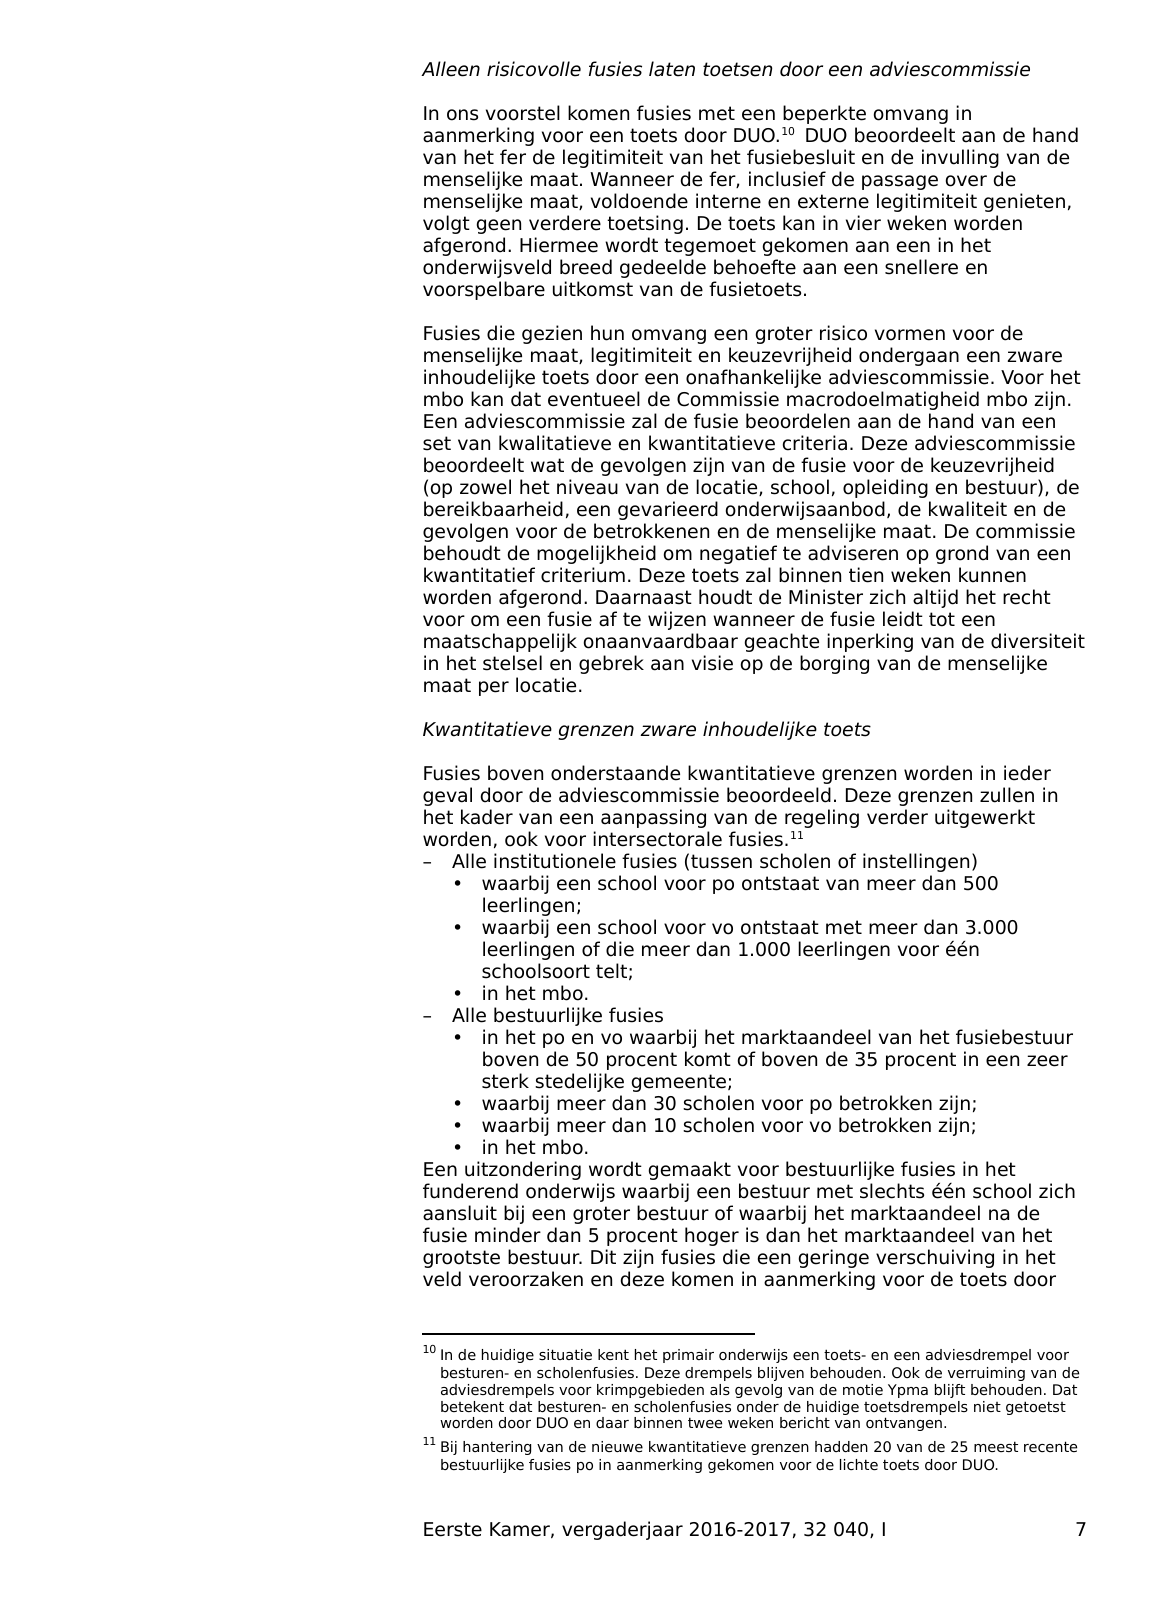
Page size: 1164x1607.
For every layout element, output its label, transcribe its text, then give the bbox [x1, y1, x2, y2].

text In ons voorstel komen fusies met een beperkte omvang in aanmerking voor een toets door DUO. DUO beoordeelt aan de hand van het fer de legitimiteit van het fusiebesluit en de invulling van de menselijke maat. Wanneer de fer, inclusief de passage over de menselijke maat, voldoende interne en externe legitimiteit genieten, volgt geen verdere toetsing. De toets kan in vier weken worden afgerond. Hiermee wordt tegemoet gekomen aan een in het onderwijsveld breed gedeelde behoefte aan een snellere en voorspelbare uitkomst van de fusietoets. [422, 103, 1087, 301]
subtitle Kwantitatieve grenzen zware inhoudelijke toets [422, 719, 1087, 741]
text Bij hantering van de nieuwe kwantitatieve grenzen hadden 20 van de 25 meest recente bestuurlijke fusies po in aanmerking gekomen voor de lichte toets door DUO. [422, 1435, 1087, 1474]
text – Alle bestuurlijke fusies [422, 1005, 1087, 1027]
text – Alle institutionele fusies (tussen scholen of instellingen) [422, 851, 1087, 873]
text • in het mbo. [452, 983, 1087, 1005]
text In de huidige situatie kent het primair onderwijs een toets- en een adviesdrempel voor besturen- en scholenfusies. Deze drempels blijven behouden. Ook de verruiming van de adviesdrempels voor krimpgebieden als gevolg van de motie Ypma blijft behouden. Dat betekent dat besturen- en scholenfusies onder de huidige toetsdrempels niet getoetst worden door DUO en daar binnen twee weken bericht van ontvangen. [422, 1343, 1087, 1432]
text Fusies boven onderstaande kwantitatieve grenzen worden in ieder geval door de adviescommissie beoordeeld. Deze grenzen zullen in het kader van een aanpassing van de regeling verder uitgewerkt worden, ook voor intersectorale fusies. [422, 763, 1087, 851]
text • in het mbo. [452, 1137, 1087, 1159]
subtitle Alleen risicovolle fusies laten toetsen door een adviescommissie [422, 59, 1087, 81]
text • waarbij meer dan 30 scholen voor po betrokken zijn; [452, 1093, 1087, 1115]
text • waarbij een school voor vo ontstaat met meer dan 3.000 leerlingen of die meer dan 1.000 leerlingen voor één schoolsoort telt; [452, 917, 1087, 983]
text Een uitzondering wordt gemaakt voor bestuurlijke fusies in het funderend onderwijs waarbij een bestuur met slechts één school zich aansluit bij een groter bestuur of waarbij het marktaandeel na de fusie minder dan 5 procent hoger is dan het marktaandeel van het grootste bestuur. Dit zijn fusies die een geringe verschuiving in het veld veroorzaken en deze komen in aanmerking voor de toets door [422, 1159, 1087, 1291]
text • in het po en vo waarbij het marktaandeel van het fusiebestuur boven de 50 procent komt of boven de 35 procent in een zeer sterk stedelijke gemeente; [452, 1027, 1087, 1093]
text • waarbij meer dan 10 scholen voor vo betrokken zijn; [452, 1115, 1087, 1137]
text Fusies die gezien hun omvang een groter risico vormen voor de menselijke maat, legitimiteit en keuzevrijheid ondergaan een zware inhoudelijke toets door een onafhankelijke adviescommissie. Voor het mbo kan dat eventueel de Commissie macrodoelmatigheid mbo zijn. Een adviescommissie zal de fusie beoordelen aan de hand van een set van kwalitatieve en kwantitatieve criteria. Deze adviescommissie beoordeelt wat de gevolgen zijn van de fusie voor de keuzevrijheid (op zowel het niveau van de locatie, school, opleiding en bestuur), de bereikbaarheid, een gevarieerd onderwijsaanbod, de kwaliteit en de gevolgen voor de betrokkenen en de menselijke maat. De commissie behoudt de mogelijkheid om negatief te adviseren op grond van een kwantitatief criterium. Deze toets zal binnen tien weken kunnen worden afgerond. Daarnaast houdt de Minister zich altijd het recht voor om een fusie af te wijzen wanneer de fusie leidt tot een maatschappelijk onaanvaardbaar geachte inperking van de diversiteit in het stelsel en gebrek aan visie op de borging van de menselijke maat per locatie. [422, 323, 1087, 697]
text • waarbij een school voor po ontstaat van meer dan 500 leerlingen; [452, 873, 1087, 917]
